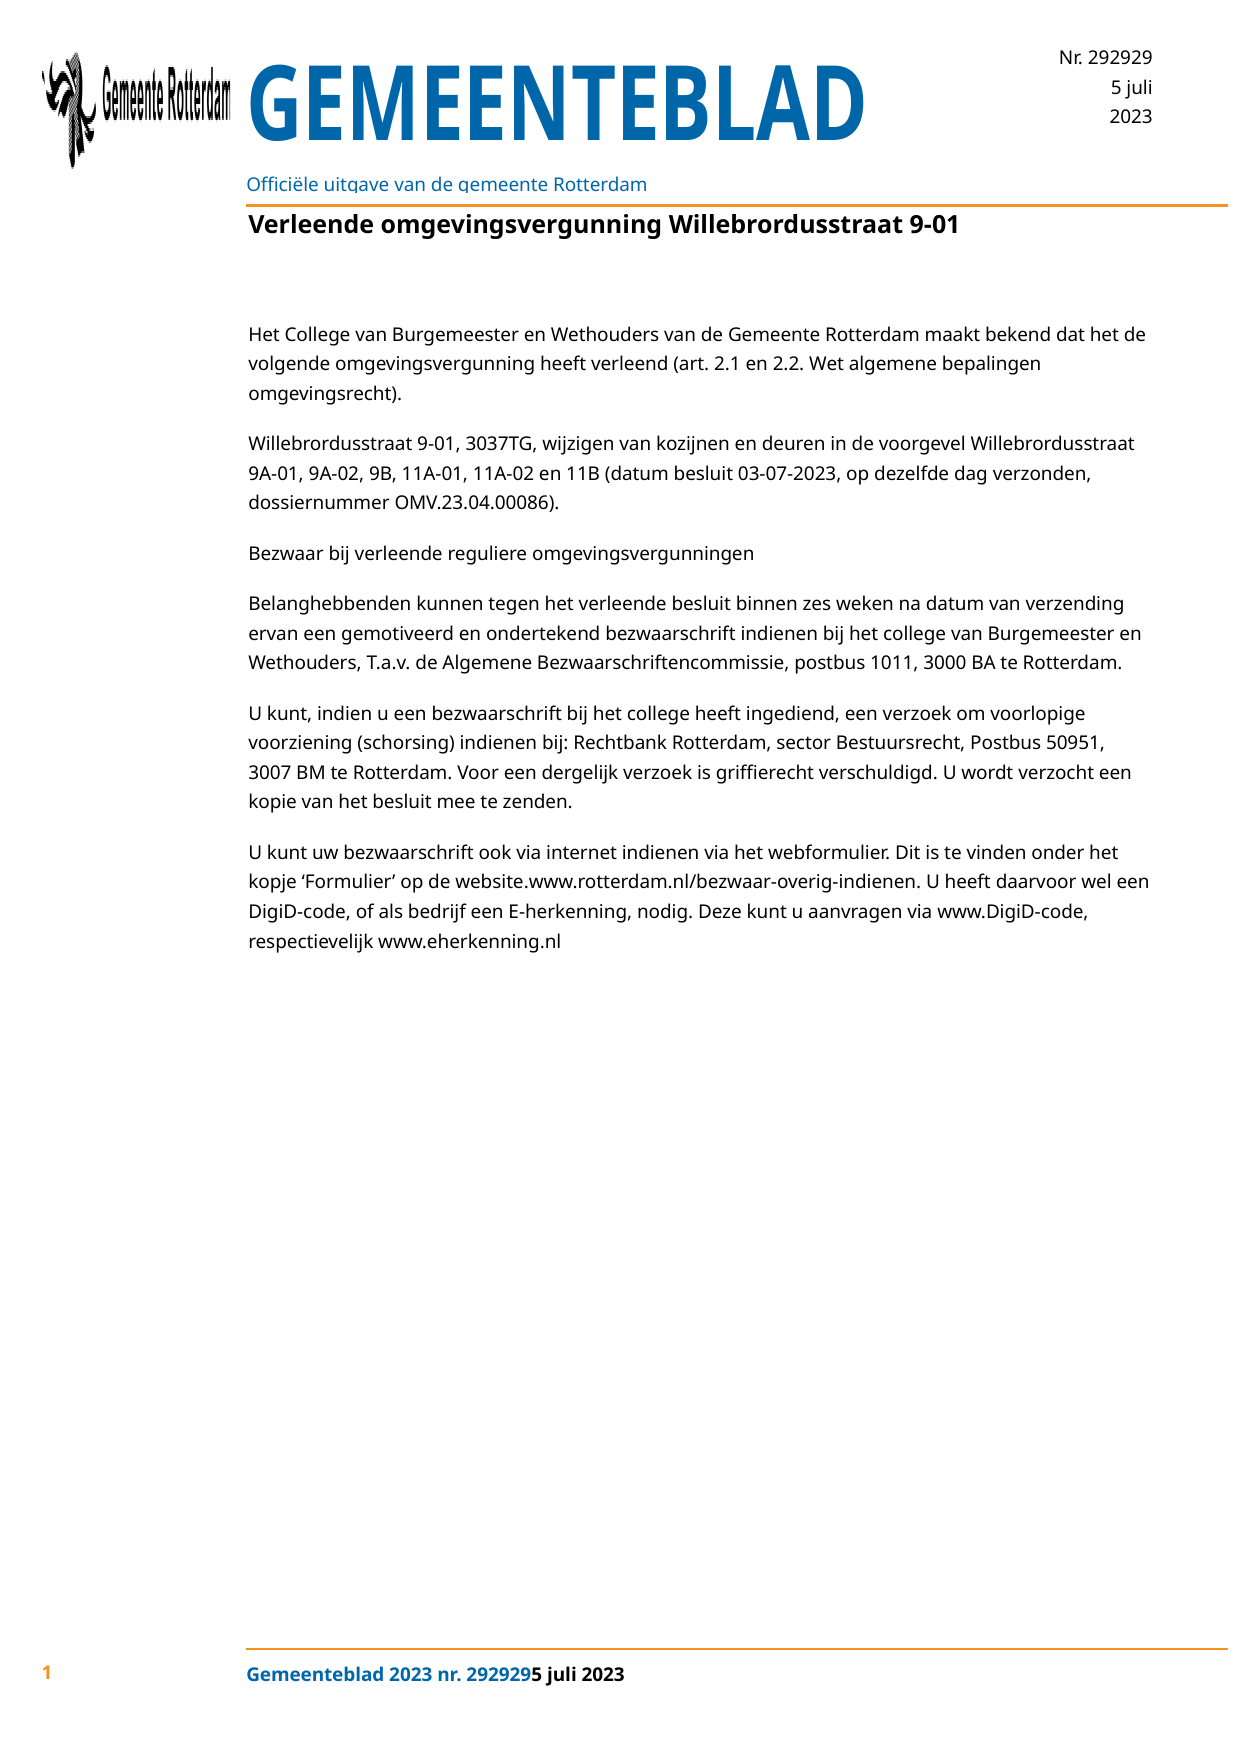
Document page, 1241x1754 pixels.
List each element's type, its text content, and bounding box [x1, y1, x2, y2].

text Bezwaar bij verleende reguliere omgevingsvergunningen [248, 540, 1152, 566]
text U kunt uw bezwaarschrift ook via internet indienen via het webformulier. Dit is te vinden onder het kopje ‘Formulier’ op de website.www.rotterdam.nl/bezwaar-overig-indienen. U heeft daarvoor wel een DigiD-code, of als bedrijf een E-herkenning, nodig. Deze kunt u aanvragen via www.DigiD-code, respectievelijk www.eherkenning.nl [248, 839, 1152, 953]
text U kunt, indien u een bezwaarschrift bij het college heeft ingediend, een verzoek om voorlopige voorziening (schorsing) indienen bij: Rechtbank Rotterdam, sector Bestuursrecht, Postbus 50951, 3007 BM te Rotterdam. Voor een dergelijk verzoek is griffierecht verschuldigd. U wordt verzocht een kopie van het besluit mee te zenden. [248, 700, 1152, 814]
text Verleende omgevingsvergunning Willebrordusstraat 9-01 [248, 207, 1152, 241]
text Belanghebbenden kunnen tegen het verleende besluit binnen zes weken na datum van verzending ervan een gemotiveerd en ondertekend bezwaarschrift indienen bij het college van Burgemeester en Wethouders, T.a.v. de Algemene Bezwaarschriftencommissie, postbus 1011, 3000 BA te Rotterdam. [248, 590, 1152, 675]
picture [41, 47, 231, 172]
text Willebrordusstraat 9-01, 3037TG, wijzigen van kozijnen en deuren in de voorgevel Willebrordusstraat 9A-01, 9A-02, 9B, 11A-01, 11A-02 en 11B (datum besluit 03-07-2023, op dezelfde dag verzonden, dossiernummer OMV.23.04.00086). [248, 430, 1152, 515]
text Het College van Burgemeester en Wethouders van de Gemeente Rotterdam maakt bekend dat het de volgende omgevingsvergunning heeft verleend (art. 2.1 en 2.2. Wet algemene bepalingen omgevingsrecht). [248, 321, 1152, 406]
